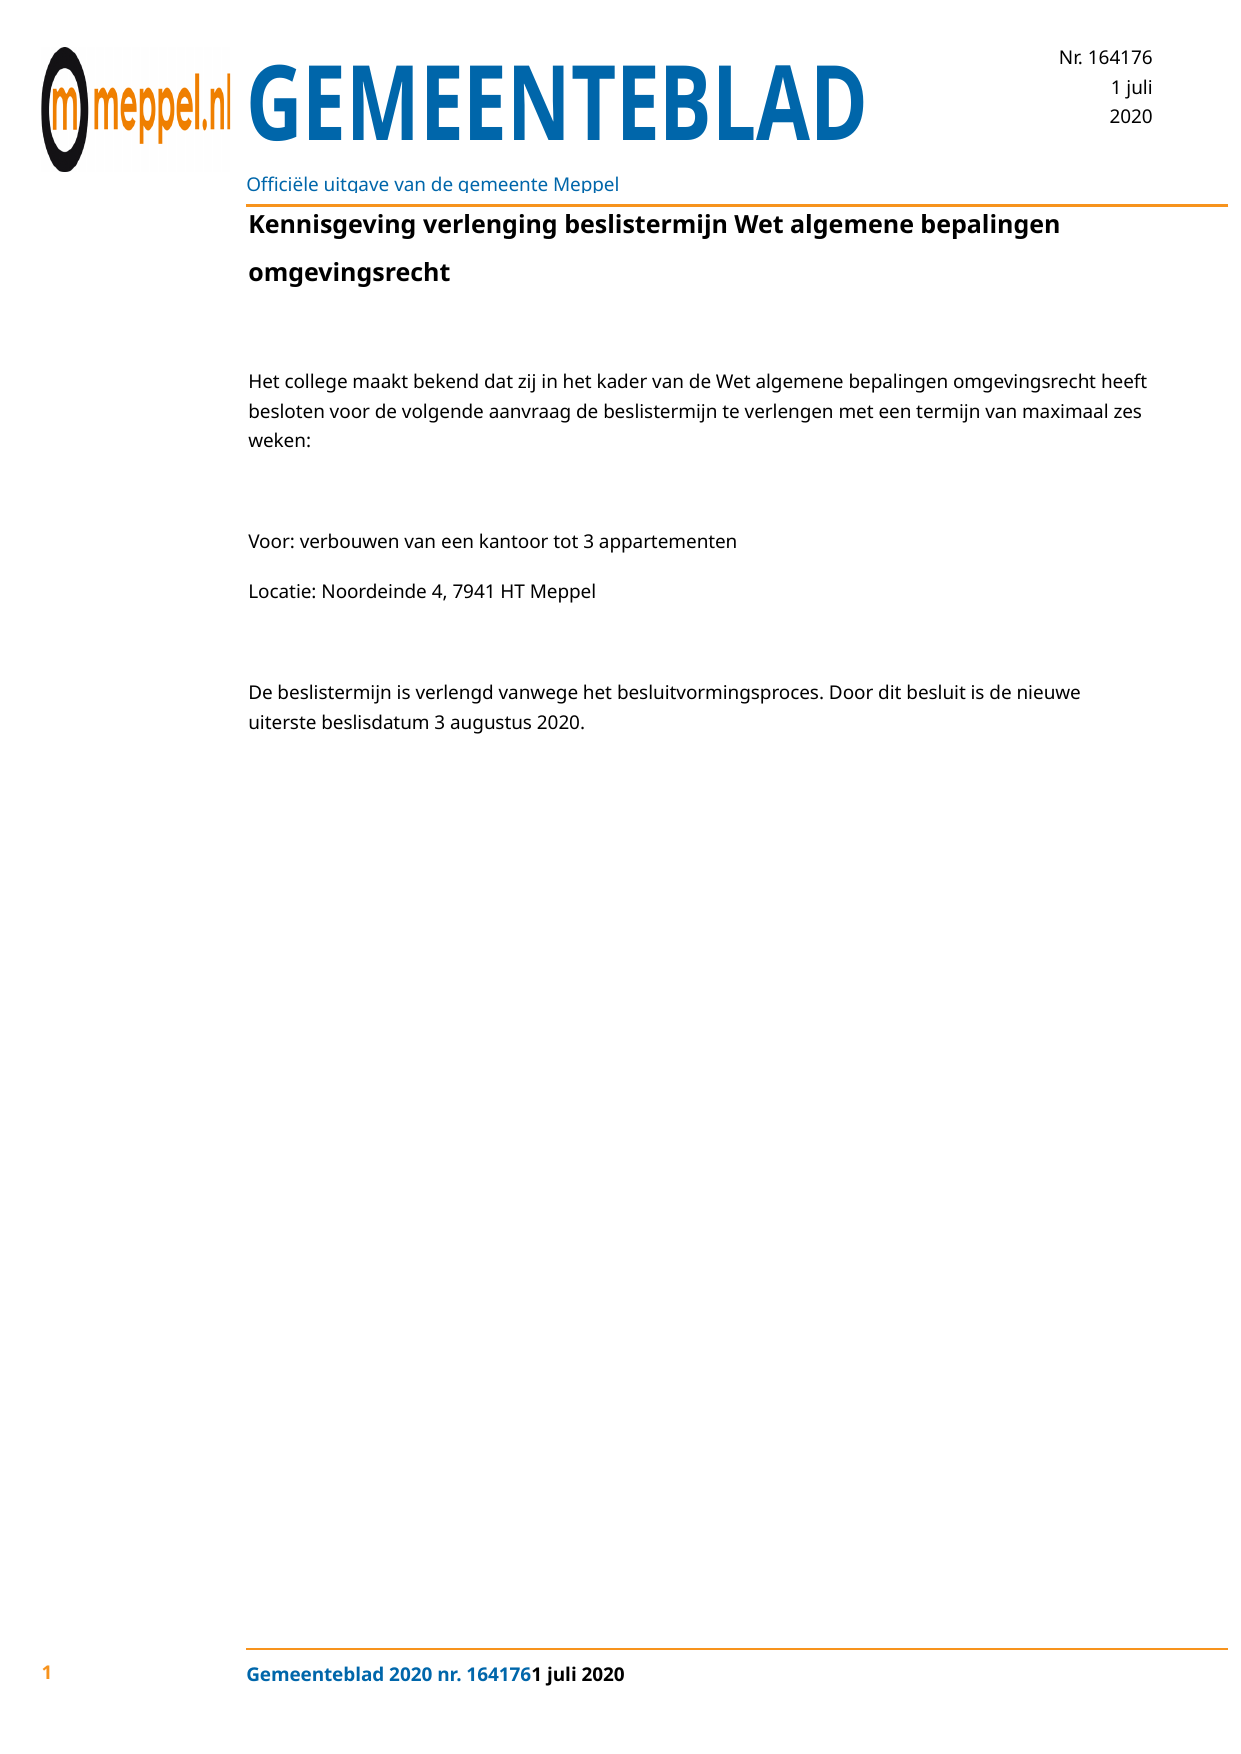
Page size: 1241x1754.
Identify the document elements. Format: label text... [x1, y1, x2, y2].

text Het college maakt bekend dat zij in het kader van de Wet algemene bepalingen omgevingsrecht heeft besloten voor de volgende aanvraag de beslistermijn te verlengen met een termijn van maximaal zes weken: [248, 368, 1152, 453]
text De beslistermijn is verlengd vanwege het besluitvormingsproces. Door dit besluit is de nieuwe uiterste beslisdatum 3 augustus 2020. [248, 679, 1152, 735]
text Kennisgeving verlenging beslistermijn Wet algemene bepalingen omgevingsrecht [248, 207, 1152, 288]
text Voor: verbouwen van een kantoor tot 3 appartementen [248, 528, 1152, 554]
text Locatie: Noordeinde 4, 7941 HT Meppel [248, 579, 1152, 604]
picture [41, 47, 231, 172]
